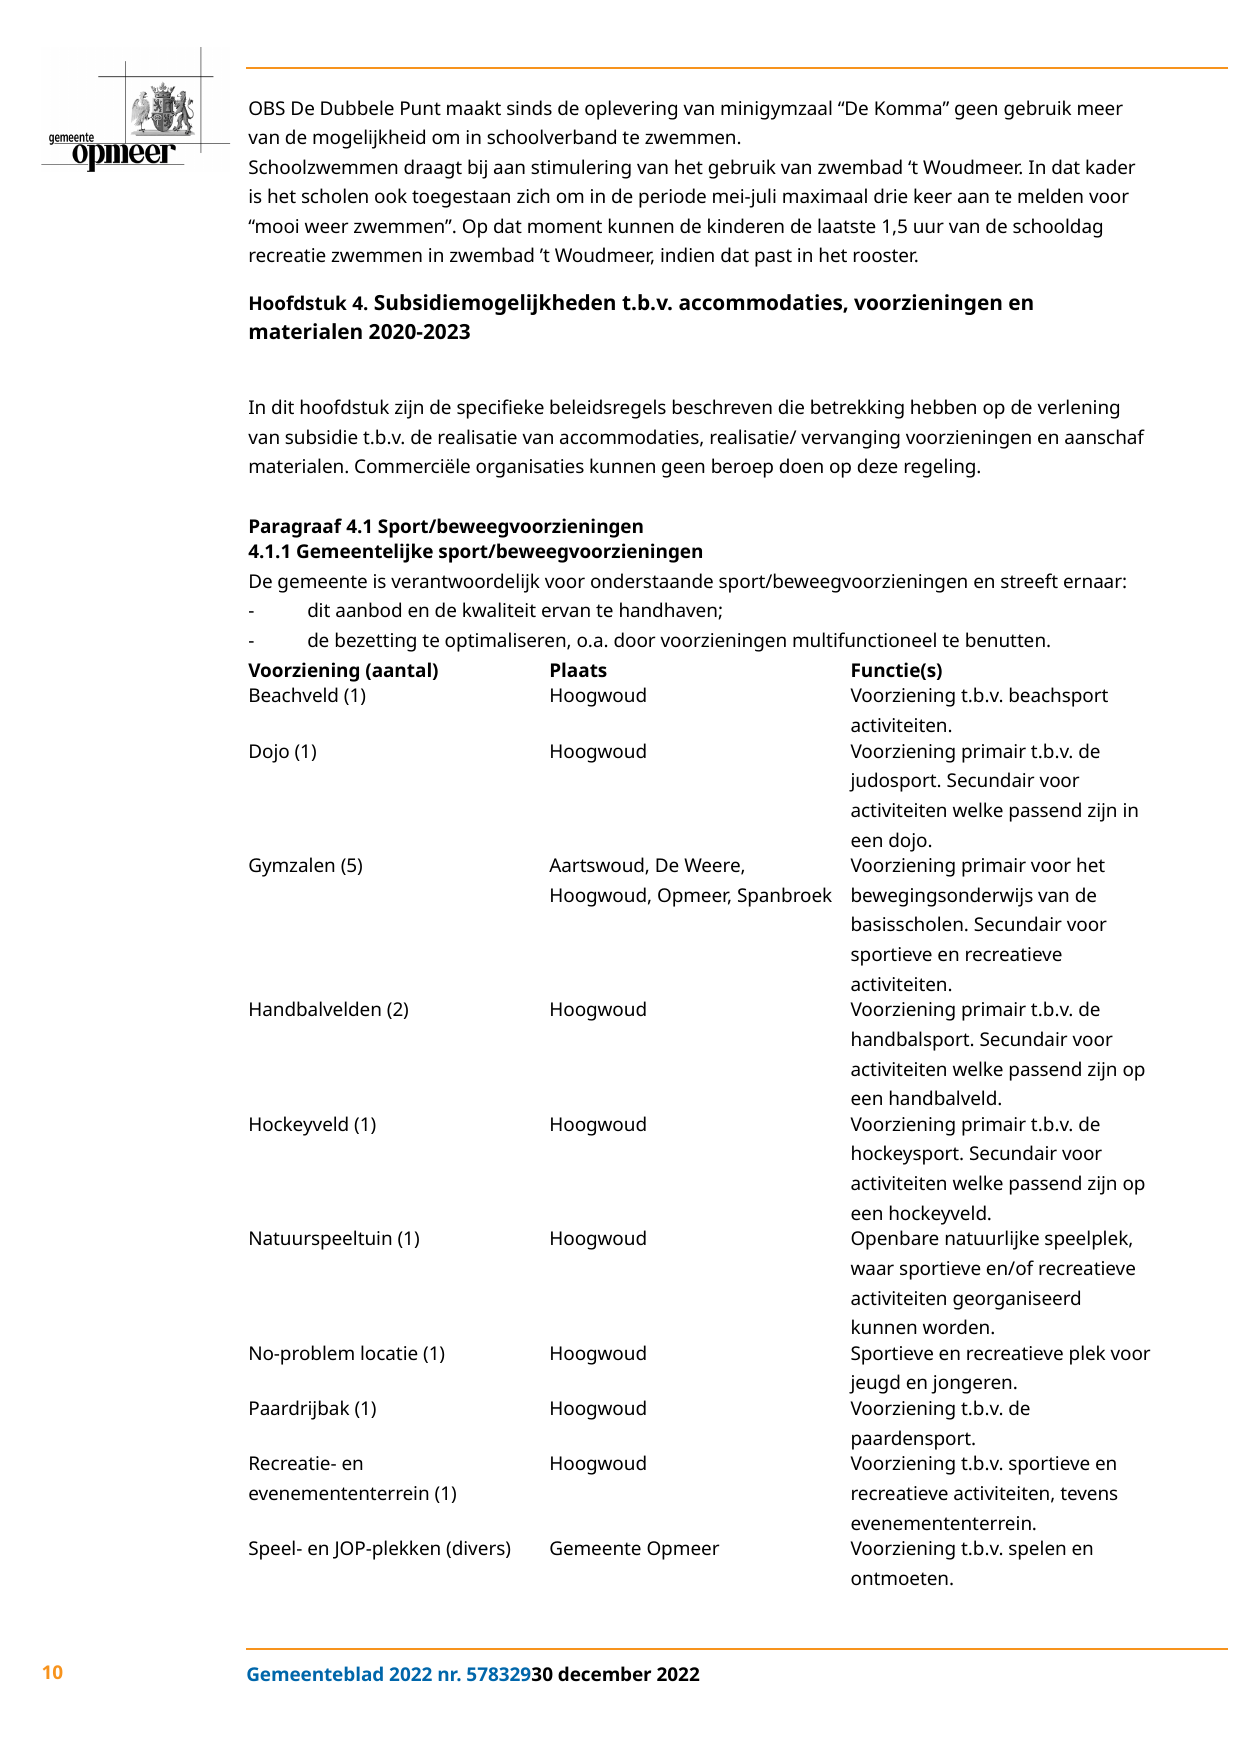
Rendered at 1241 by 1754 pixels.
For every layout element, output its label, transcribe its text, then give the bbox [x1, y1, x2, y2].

text 4.1.1 Gemeentelijke sport/beweegvoorzieningen [248, 538, 1152, 564]
table_cell Gymzalen (5) [248, 853, 549, 997]
table_cell Sportieve en recreatieve plek voor jeugd en jongeren. [850, 1340, 1152, 1395]
list de bezetting te optimaliseren, o.a. door voorzieningen multifunctioneel te benutten. [248, 627, 1152, 653]
text De gemeente is verantwoordelijk voor onderstaande sport/beweegvoorzieningen en streeft ernaar: [248, 568, 1152, 594]
table_cell Paardrijbak (1) [248, 1395, 549, 1451]
list dit aanbod en de kwaliteit ervan te handhaven; [248, 598, 1152, 623]
table_cell Speel- en JOP-plekken (divers) [248, 1536, 549, 1591]
table_cell Voorziening primair t.b.v. de handbalsport. Secundair voor activiteiten welke passend zijn op een handbalveld. [850, 997, 1152, 1111]
table_cell Voorziening primair t.b.v. de judosport. Secundair voor activiteiten welke passend zijn in een dojo. [850, 738, 1152, 852]
table_header Voorziening (aantal) [248, 657, 549, 683]
table_cell Natuurspeeltuin (1) [248, 1226, 549, 1340]
table_cell Handbalvelden (2) [248, 997, 549, 1111]
table_cell Dojo (1) [248, 738, 549, 852]
table_cell Hoogwoud [549, 997, 850, 1111]
text Paragraaf 4.1 Sport/beweegvoorzieningen [248, 513, 1152, 538]
table_cell Aartswoud, De Weere, Hoogwoud, Opmeer, Spanbroek [549, 853, 850, 997]
table_cell Hoogwoud [549, 1111, 850, 1226]
table_cell Voorziening t.b.v. de paardensport. [850, 1395, 1152, 1451]
table_cell Hoogwoud [549, 1226, 850, 1340]
table_cell Voorziening primair voor het bewegingsonderwijs van de basisscholen. Secundair voor sportieve en recreatieve activiteiten. [850, 853, 1152, 997]
table_cell Voorziening t.b.v. spelen en ontmoeten. [850, 1536, 1152, 1591]
table_cell Hoogwoud [549, 683, 850, 738]
table_cell Gemeente Opmeer [549, 1536, 850, 1591]
table_cell Voorziening primair t.b.v. de hockeysport. Secundair voor activiteiten welke passend zijn op een hockeyveld. [850, 1111, 1152, 1226]
text In dit hoofdstuk zijn de specifieke beleidsregels beschreven die betrekking hebben op de verlening van subsidie t.b.v. de realisatie van accommodaties, realisatie/ vervanging voorzieningen en aanschaf materialen. Commerciële organisaties kunnen geen beroep doen op deze regeling. [248, 394, 1152, 479]
table_cell Voorziening t.b.v. sportieve en recreatieve activiteiten, tevens evenemententerrein. [850, 1451, 1152, 1536]
table_cell Recreatie- en evenemententerrein (1) [248, 1451, 549, 1536]
table_header Plaats [549, 657, 850, 683]
table_cell No-problem locatie (1) [248, 1340, 549, 1395]
table_cell Hoogwoud [549, 1395, 850, 1451]
table_header Functie(s) [850, 657, 1152, 683]
table_cell Hockeyveld (1) [248, 1111, 549, 1226]
table_cell Openbare natuurlijke speelplek, waar sportieve en/of recreatieve activiteiten georganiseerd kunnen worden. [850, 1226, 1152, 1340]
table_cell Beachveld (1) [248, 683, 549, 738]
text Hoofdstuk 4. Subsidiemogelijkheden t.b.v. accommodaties, voorzieningen en materialen 2020-2023 [248, 288, 1152, 345]
table_cell Voorziening t.b.v. beachsport activiteiten. [850, 683, 1152, 738]
table_cell Hoogwoud [549, 1451, 850, 1536]
table_cell Hoogwoud [549, 738, 850, 852]
text Schoolzwemmen draagt bij aan stimulering van het gebruik van zwembad ‘t Woudmeer. In dat kader is het scholen ook toegestaan zich om in de periode mei-juli maximaal drie keer aan te melden voor “mooi weer zwemmen”. Op dat moment kunnen de kinderen de laatste 1,5 uur van de schooldag recreatie zwemmen in zwembad ’t Woudmeer, indien dat past in het rooster. [248, 154, 1152, 268]
table_cell Hoogwoud [549, 1340, 850, 1395]
text OBS De Dubbele Punt maakt sinds de oplevering van minigymzaal “De Komma” geen gebruik meer van de mogelijkheid om in schoolverband te zwemmen. [248, 95, 1152, 150]
picture [41, 47, 231, 172]
